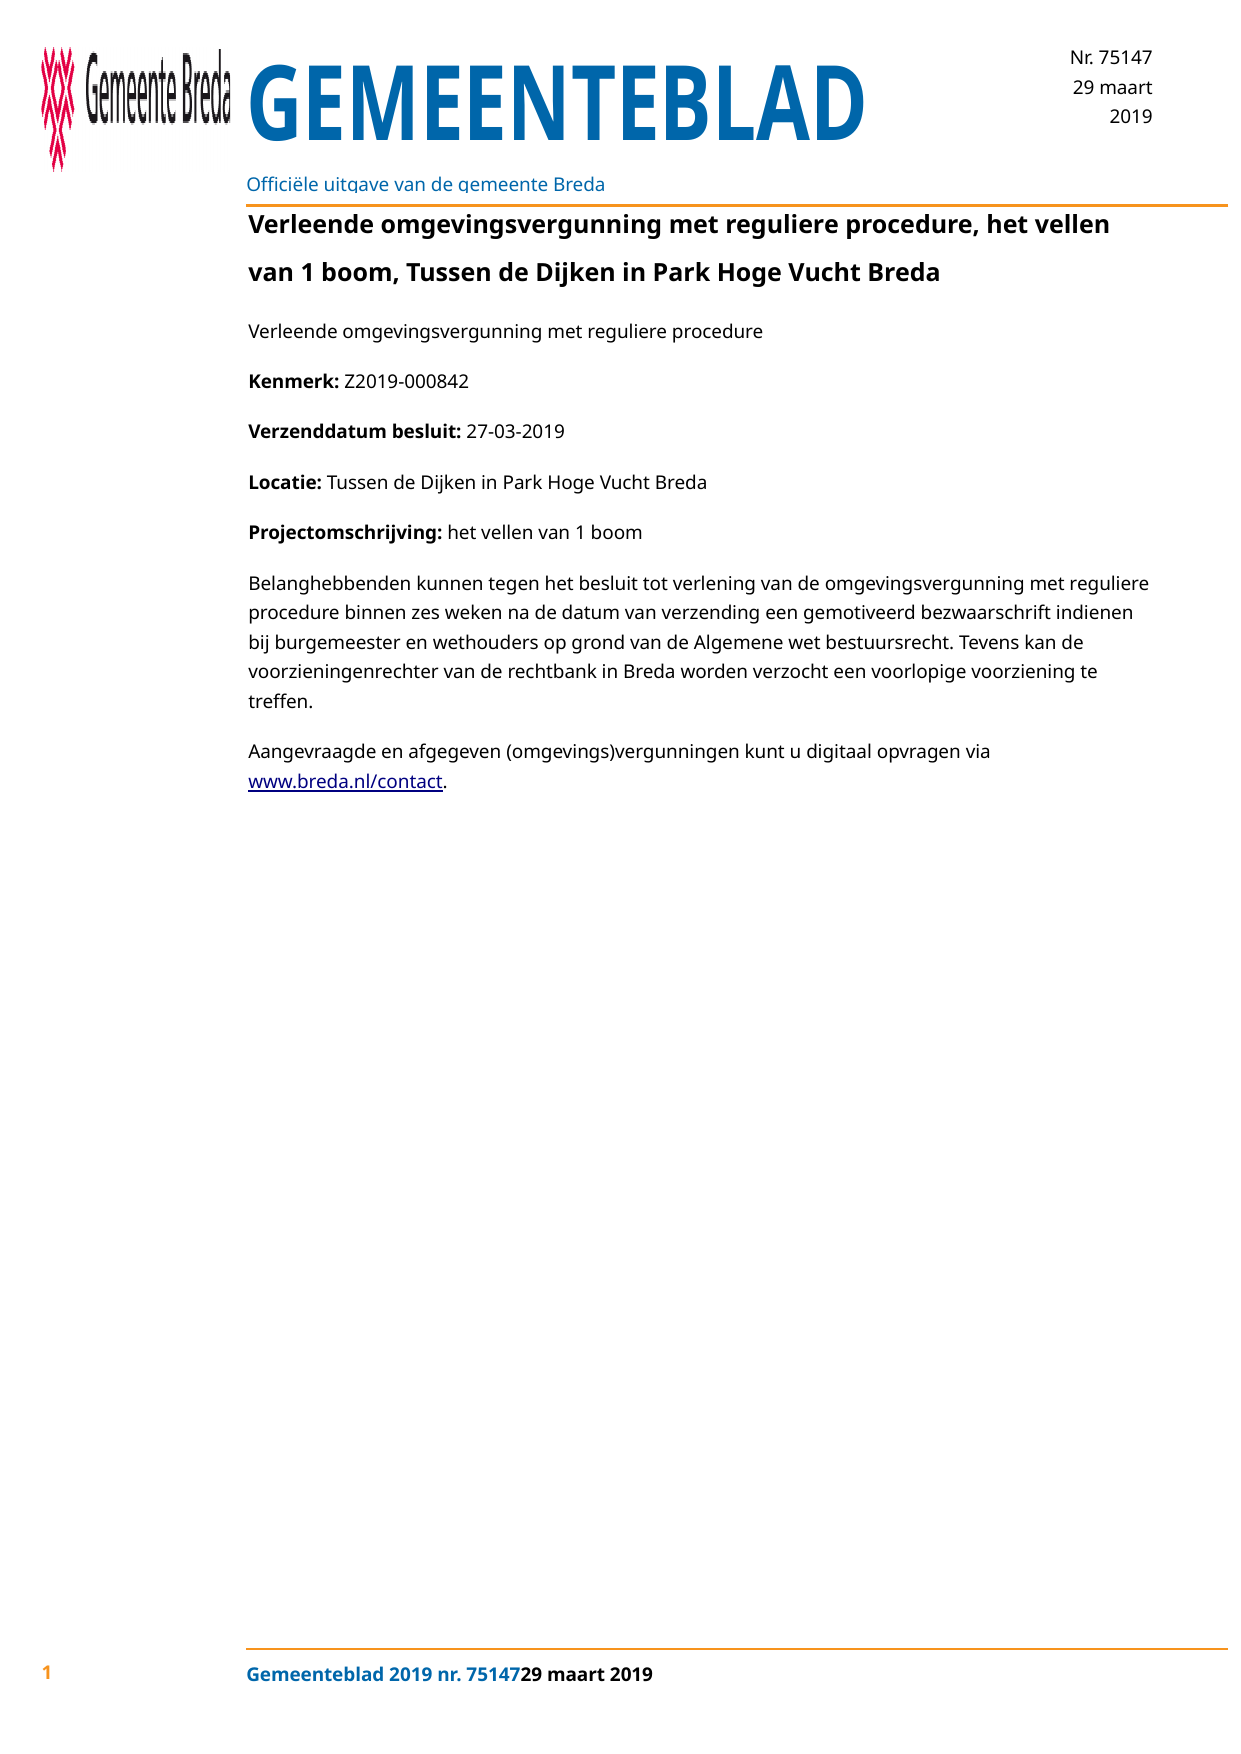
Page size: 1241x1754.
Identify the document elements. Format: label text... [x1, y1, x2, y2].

text Belanghebbenden kunnen tegen het besluit tot verlening van de omgevingsvergunning met reguliere procedure binnen zes weken na de datum van verzending een gemotiveerd bezwaarschrift indienen bij burgemeester en wethouders op grond van de Algemene wet bestuursrecht. Tevens kan de voorzieningenrechter van de rechtbank in Breda worden verzocht een voorlopige voorziening te treffen. [248, 570, 1152, 714]
text Kenmerk: Z2019-000842 [248, 368, 1152, 394]
text Verleende omgevingsvergunning met reguliere procedure, het vellen van 1 boom, Tussen de Dijken in Park Hoge Vucht Breda [248, 207, 1152, 288]
text Locatie: Tussen de Dijken in Park Hoge Vucht Breda [248, 469, 1152, 495]
text Projectomschrijving: het vellen van 1 boom [248, 519, 1152, 545]
text Verzenddatum besluit: 27-03-2019 [248, 419, 1152, 444]
text Aangevraagde en afgegeven (omgevings)vergunningen kunt u digitaal opvragen via www.breda.nl/contact. [248, 739, 1152, 794]
text Verleende omgevingsvergunning met reguliere procedure [248, 318, 1152, 344]
picture [41, 47, 231, 172]
